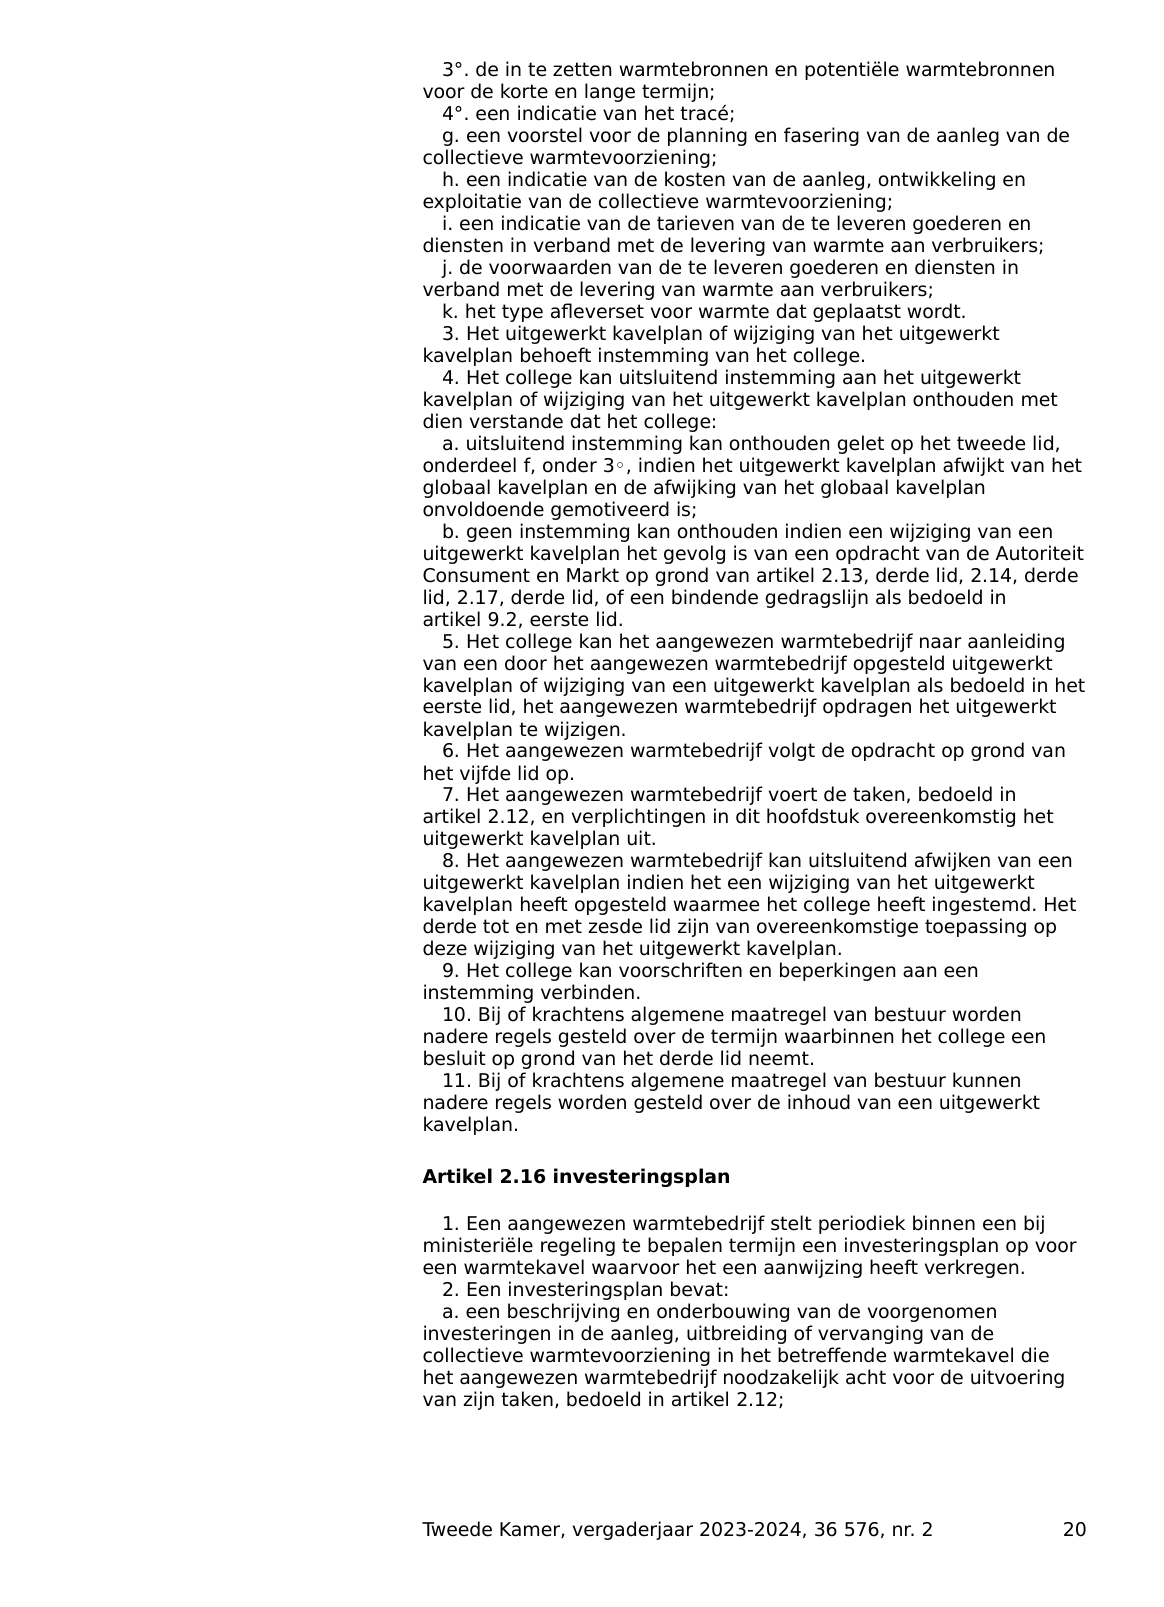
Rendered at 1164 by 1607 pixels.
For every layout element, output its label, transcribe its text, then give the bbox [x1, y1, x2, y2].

subtitle Artikel 2.16 investeringsplan [422, 1166, 1087, 1188]
text 1. Een aangewezen warmtebedrijf stelt periodiek binnen een bij ministeriële regeling te bepalen termijn een investeringsplan op voor een warmtekavel waarvoor het een aanwijzing heeft verkregen. [422, 1213, 1087, 1279]
text 7. Het aangewezen warmtebedrijf voert de taken, bedoeld in artikel 2.12, en verplichtingen in dit hoofdstuk overeenkomstig het uitgewerkt kavelplan uit. [422, 784, 1087, 850]
text a. uitsluitend instemming kan onthouden gelet op het tweede lid, onderdeel f, onder 3◦, indien het uitgewerkt kavelplan afwijkt van het globaal kavelplan en de afwijking van het globaal kavelplan onvoldoende gemotiveerd is; [422, 433, 1087, 521]
text 3°. de in te zetten warmtebronnen en potentiële warmtebronnen voor de korte en lange termijn; [422, 59, 1087, 103]
text b. geen instemming kan onthouden indien een wijziging van een uitgewerkt kavelplan het gevolg is van een opdracht van de Autoriteit Consument en Markt op grond van artikel 2.13, derde lid, 2.14, derde lid, 2.17, derde lid, of een bindende gedragslijn als bedoeld in artikel 9.2, eerste lid. [422, 521, 1087, 631]
text 3. Het uitgewerkt kavelplan of wijziging van het uitgewerkt kavelplan behoeft instemming van het college. [422, 323, 1087, 367]
text 9. Het college kan voorschriften en beperkingen aan een instemming verbinden. [422, 960, 1087, 1004]
text g. een voorstel voor de planning en fasering van de aanleg van de collectieve warmtevoorziening; [422, 125, 1087, 169]
text j. de voorwaarden van de te leveren goederen en diensten in verband met de levering van warmte aan verbruikers; [422, 257, 1087, 301]
text h. een indicatie van de kosten van de aanleg, ontwikkeling en exploitatie van de collectieve warmtevoorziening; [422, 169, 1087, 213]
text 10. Bij of krachtens algemene maatregel van bestuur worden nadere regels gesteld over de termijn waarbinnen het college een besluit op grond van het derde lid neemt. [422, 1004, 1087, 1070]
text 11. Bij of krachtens algemene maatregel van bestuur kunnen nadere regels worden gesteld over de inhoud van een uitgewerkt kavelplan. [422, 1070, 1087, 1136]
text a. een beschrijving en onderbouwing van de voorgenomen investeringen in de aanleg, uitbreiding of vervanging van de collectieve warmtevoorziening in het betreffende warmtekavel die het aangewezen warmtebedrijf noodzakelijk acht voor de uitvoering van zijn taken, bedoeld in artikel 2.12; [422, 1301, 1087, 1411]
text 4. Het college kan uitsluitend instemming aan het uitgewerkt kavelplan of wijziging van het uitgewerkt kavelplan onthouden met dien verstande dat het college: [422, 367, 1087, 433]
text 2. Een investeringsplan bevat: [422, 1279, 1087, 1301]
text 4°. een indicatie van het tracé; [422, 103, 1087, 125]
text k. het type afleverset voor warmte dat geplaatst wordt. [422, 301, 1087, 323]
text 5. Het college kan het aangewezen warmtebedrijf naar aanleiding van een door het aangewezen warmtebedrijf opgesteld uitgewerkt kavelplan of wijziging van een uitgewerkt kavelplan als bedoeld in het eerste lid, het aangewezen warmtebedrijf opdragen het uitgewerkt kavelplan te wijzigen. [422, 631, 1087, 740]
text i. een indicatie van de tarieven van de te leveren goederen en diensten in verband met de levering van warmte aan verbruikers; [422, 213, 1087, 257]
text 8. Het aangewezen warmtebedrijf kan uitsluitend afwijken van een uitgewerkt kavelplan indien het een wijziging van het uitgewerkt kavelplan heeft opgesteld waarmee het college heeft ingestemd. Het derde tot en met zesde lid zijn van overeenkomstige toepassing op deze wijziging van het uitgewerkt kavelplan. [422, 850, 1087, 960]
text 6. Het aangewezen warmtebedrijf volgt de opdracht op grond van het vijfde lid op. [422, 740, 1087, 784]
